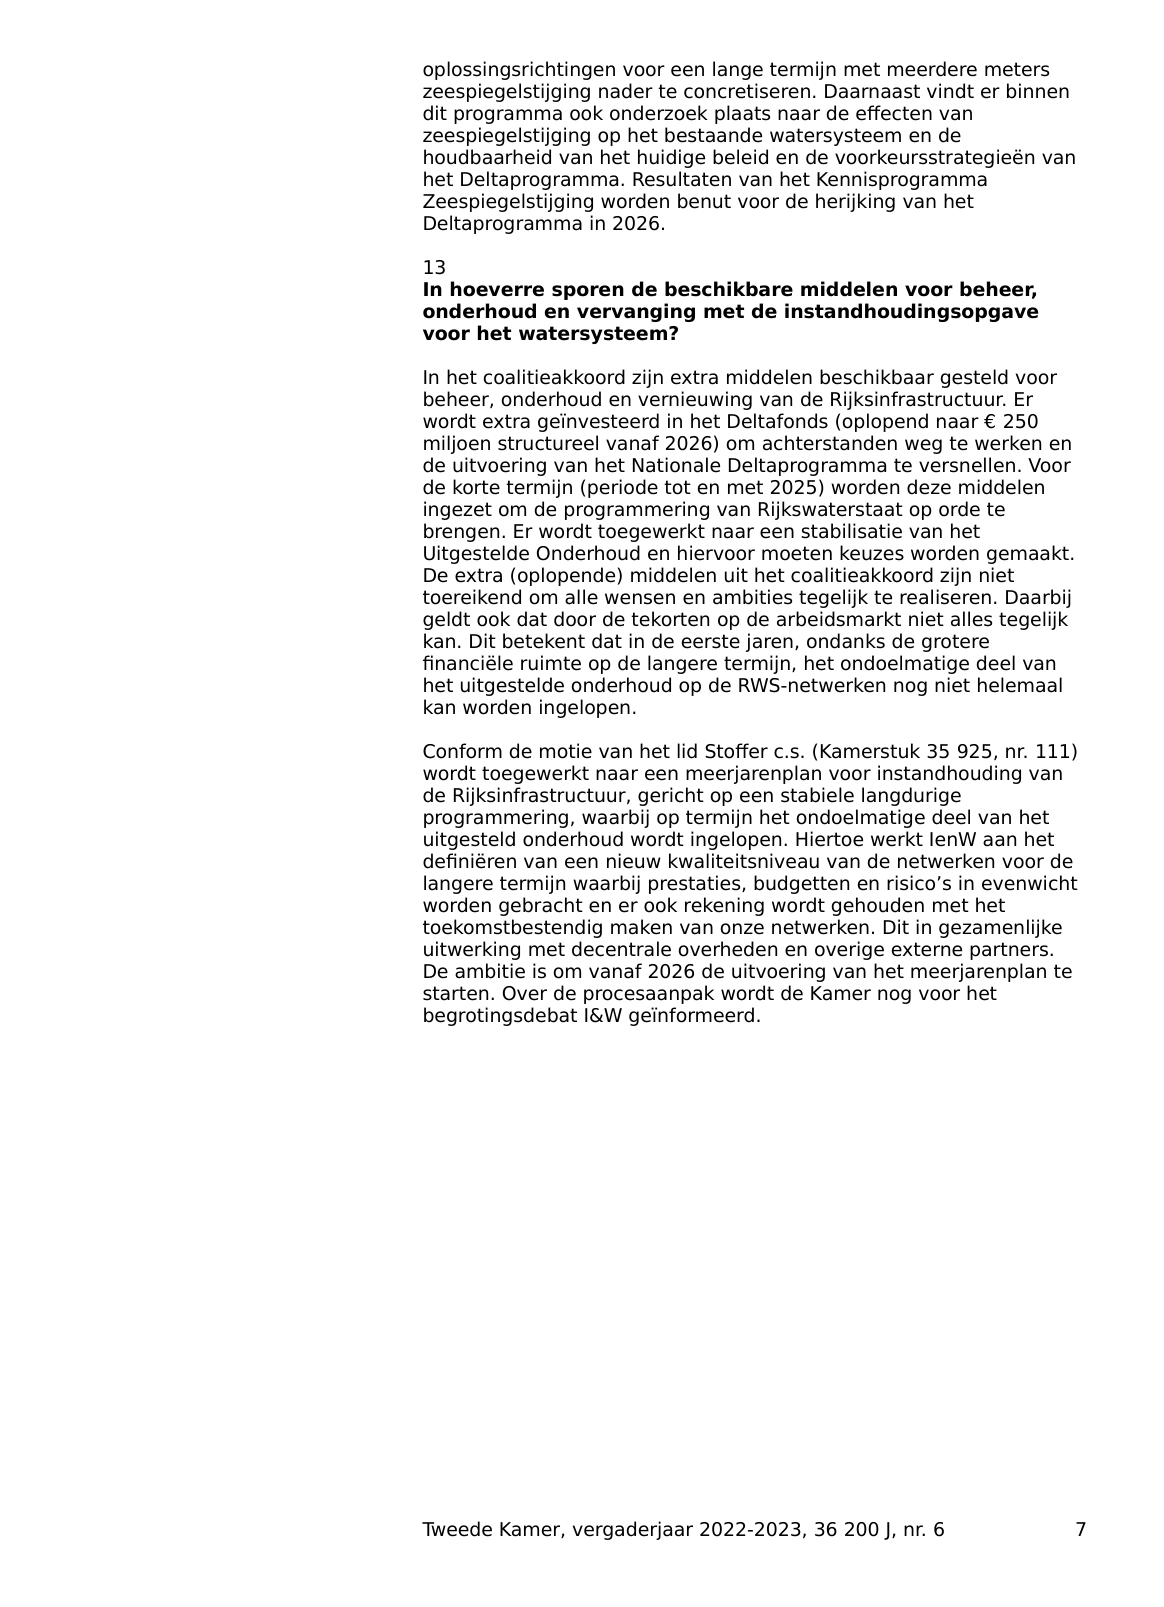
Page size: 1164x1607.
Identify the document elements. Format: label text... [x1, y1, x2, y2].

text oplossingsrichtingen voor een lange termijn met meerdere meters zeespiegelstijging nader te concretiseren. Daarnaast vindt er binnen dit programma ook onderzoek plaats naar de effecten van zeespiegelstijging op het bestaande watersysteem en de houdbaarheid van het huidige beleid en de voorkeursstrategieën van het Deltaprogramma. Resultaten van het Kennisprogramma Zeespiegelstijging worden benut voor de herijking van het Deltaprogramma in 2026. [422, 59, 1087, 235]
text In het coalitieakkoord zijn extra middelen beschikbaar gesteld voor beheer, onderhoud en vernieuwing van de Rijksinfrastructuur. Er wordt extra geïnvesteerd in het Deltafonds (oplopend naar € 250 miljoen structureel vanaf 2026) om achterstanden weg te werken en de uitvoering van het Nationale Deltaprogramma te versnellen. Voor de korte termijn (periode tot en met 2025) worden deze middelen ingezet om de programmering van Rijkswaterstaat op orde te brengen. Er wordt toegewerkt naar een stabilisatie van het Uitgestelde Onderhoud en hiervoor moeten keuzes worden gemaakt. De extra (oplopende) middelen uit het coalitieakkoord zijn niet toereikend om alle wensen en ambities tegelijk te realiseren. Daarbij geldt ook dat door de tekorten op de arbeidsmarkt niet alles tegelijk kan. Dit betekent dat in de eerste jaren, ondanks de grotere financiële ruimte op de langere termijn, het ondoelmatige deel van het uitgestelde onderhoud op de RWS-netwerken nog niet helemaal kan worden ingelopen. [422, 367, 1087, 719]
text 13 [422, 257, 1087, 279]
text In hoeverre sporen de beschikbare middelen voor beheer, onderhoud en vervanging met de instandhoudingsopgave voor het watersysteem? [422, 279, 1087, 345]
text Conform de motie van het lid Stoffer c.s. (Kamerstuk 35 925, nr. 111) wordt toegewerkt naar een meerjarenplan voor instandhouding van de Rijksinfrastructuur, gericht op een stabiele langdurige programmering, waarbij op termijn het ondoelmatige deel van het uitgesteld onderhoud wordt ingelopen. Hiertoe werkt IenW aan het definiëren van een nieuw kwaliteitsniveau van de netwerken voor de langere termijn waarbij prestaties, budgetten en risico’s in evenwicht worden gebracht en er ook rekening wordt gehouden met het toekomstbestendig maken van onze netwerken. Dit in gezamenlijke uitwerking met decentrale overheden en overige externe partners. De ambitie is om vanaf 2026 de uitvoering van het meerjarenplan te starten. Over de procesaanpak wordt de Kamer nog voor het begrotingsdebat I&W geïnformeerd. [422, 741, 1087, 1027]
